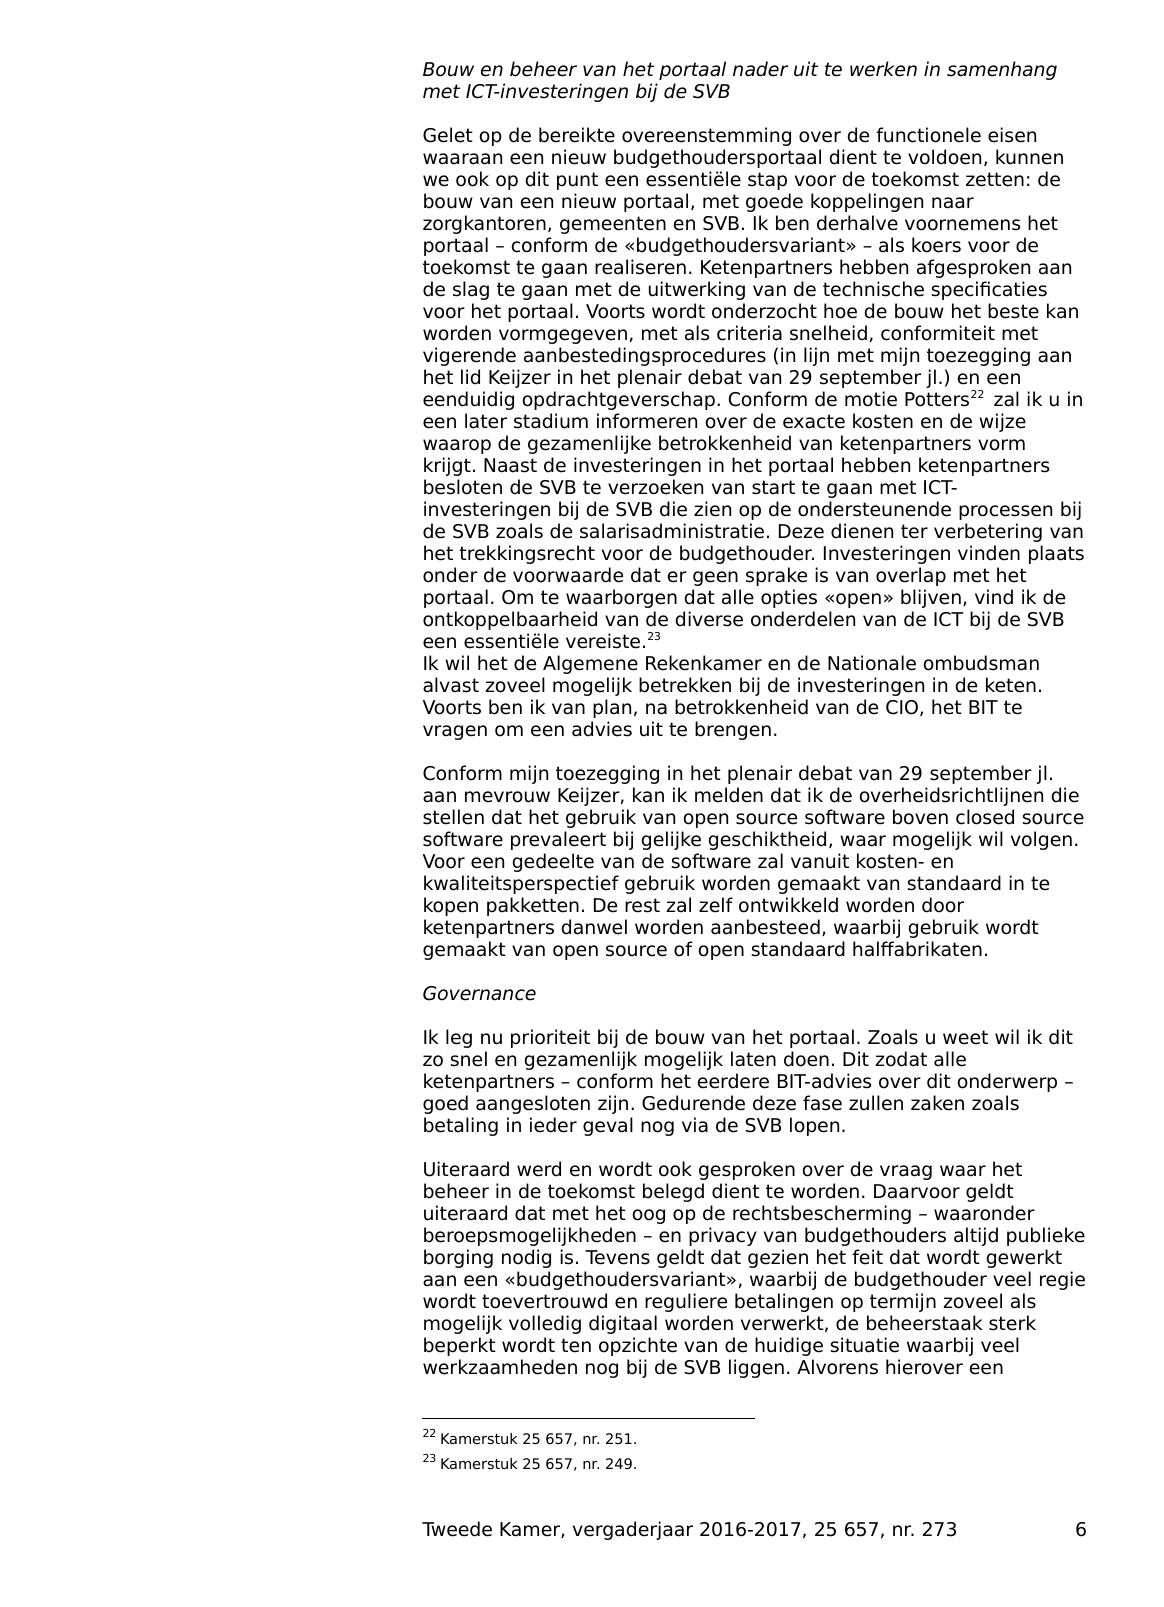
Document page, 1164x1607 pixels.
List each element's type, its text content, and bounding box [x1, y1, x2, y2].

text Gelet op de bereikte overeenstemming over de functionele eisen waaraan een nieuw budgethoudersportaal dient te voldoen, kunnen we ook op dit punt een essentiële stap voor de toekomst zetten: de bouw van een nieuw portaal, met goede koppelingen naar zorgkantoren, gemeenten en SVB. Ik ben derhalve voornemens het portaal – conform de «budgethoudersvariant» – als koers voor de toekomst te gaan realiseren. Ketenpartners hebben afgesproken aan de slag te gaan met de uitwerking van de technische specificaties voor het portaal. Voorts wordt onderzocht hoe de bouw het beste kan worden vormgegeven, met als criteria snelheid, conformiteit met vigerende aanbestedingsprocedures (in lijn met mijn toezegging aan het lid Keijzer in het plenair debat van 29 september jl.) en een eenduidig opdrachtgeverschap. Conform de motie Potters zal ik u in een later stadium informeren over de exacte kosten en de wijze waarop de gezamenlijke betrokkenheid van ketenpartners vorm krijgt. Naast de investeringen in het portaal hebben ketenpartners besloten de SVB te verzoeken van start te gaan met ICT-investeringen bij de SVB die zien op de ondersteunende processen bij de SVB zoals de salarisadministratie. Deze dienen ter verbetering van het trekkingsrecht voor de budgethouder. Investeringen vinden plaats onder de voorwaarde dat er geen sprake is van overlap met het portaal. Om te waarborgen dat alle opties «open» blijven, vind ik de ontkoppelbaarheid van de diverse onderdelen van de ICT bij de SVB een essentiële vereiste. [422, 125, 1087, 653]
subtitle Bouw en beheer van het portaal nader uit te werken in samenhang met ICT-investeringen bij de SVB [422, 59, 1087, 103]
text Kamerstuk 25 657, nr. 251. [422, 1427, 1087, 1449]
subtitle Governance [422, 983, 1087, 1005]
text Ik leg nu prioriteit bij de bouw van het portaal. Zoals u weet wil ik dit zo snel en gezamenlijk mogelijk laten doen. Dit zodat alle ketenpartners – conform het eerdere BIT-advies over dit onderwerp – goed aangesloten zijn. Gedurende deze fase zullen zaken zoals betaling in ieder geval nog via de SVB lopen. [422, 1027, 1087, 1137]
text Kamerstuk 25 657, nr. 249. [422, 1452, 1087, 1474]
text Ik wil het de Algemene Rekenkamer en de Nationale ombudsman alvast zoveel mogelijk betrekken bij de investeringen in de keten. Voorts ben ik van plan, na betrokkenheid van de CIO, het BIT te vragen om een advies uit te brengen. [422, 653, 1087, 741]
text Uiteraard werd en wordt ook gesproken over de vraag waar het beheer in de toekomst belegd dient te worden. Daarvoor geldt uiteraard dat met het oog op de rechtsbescherming – waaronder beroepsmogelijkheden – en privacy van budgethouders altijd publieke borging nodig is. Tevens geldt dat gezien het feit dat wordt gewerkt aan een «budgethoudersvariant», waarbij de budgethouder veel regie wordt toevertrouwd en reguliere betalingen op termijn zoveel als mogelijk volledig digitaal worden verwerkt, de beheerstaak sterk beperkt wordt ten opzichte van de huidige situatie waarbij veel werkzaamheden nog bij de SVB liggen. Alvorens hierover een [422, 1159, 1087, 1379]
text Conform mijn toezegging in het plenair debat van 29 september jl. aan mevrouw Keijzer, kan ik melden dat ik de overheidsrichtlijnen die stellen dat het gebruik van open source software boven closed source software prevaleert bij gelijke geschiktheid, waar mogelijk wil volgen. Voor een gedeelte van de software zal vanuit kosten- en kwaliteitsperspectief gebruik worden gemaakt van standaard in te kopen pakketten. De rest zal zelf ontwikkeld worden door ketenpartners danwel worden aanbesteed, waarbij gebruik wordt gemaakt van open source of open standaard halffabrikaten. [422, 763, 1087, 961]
